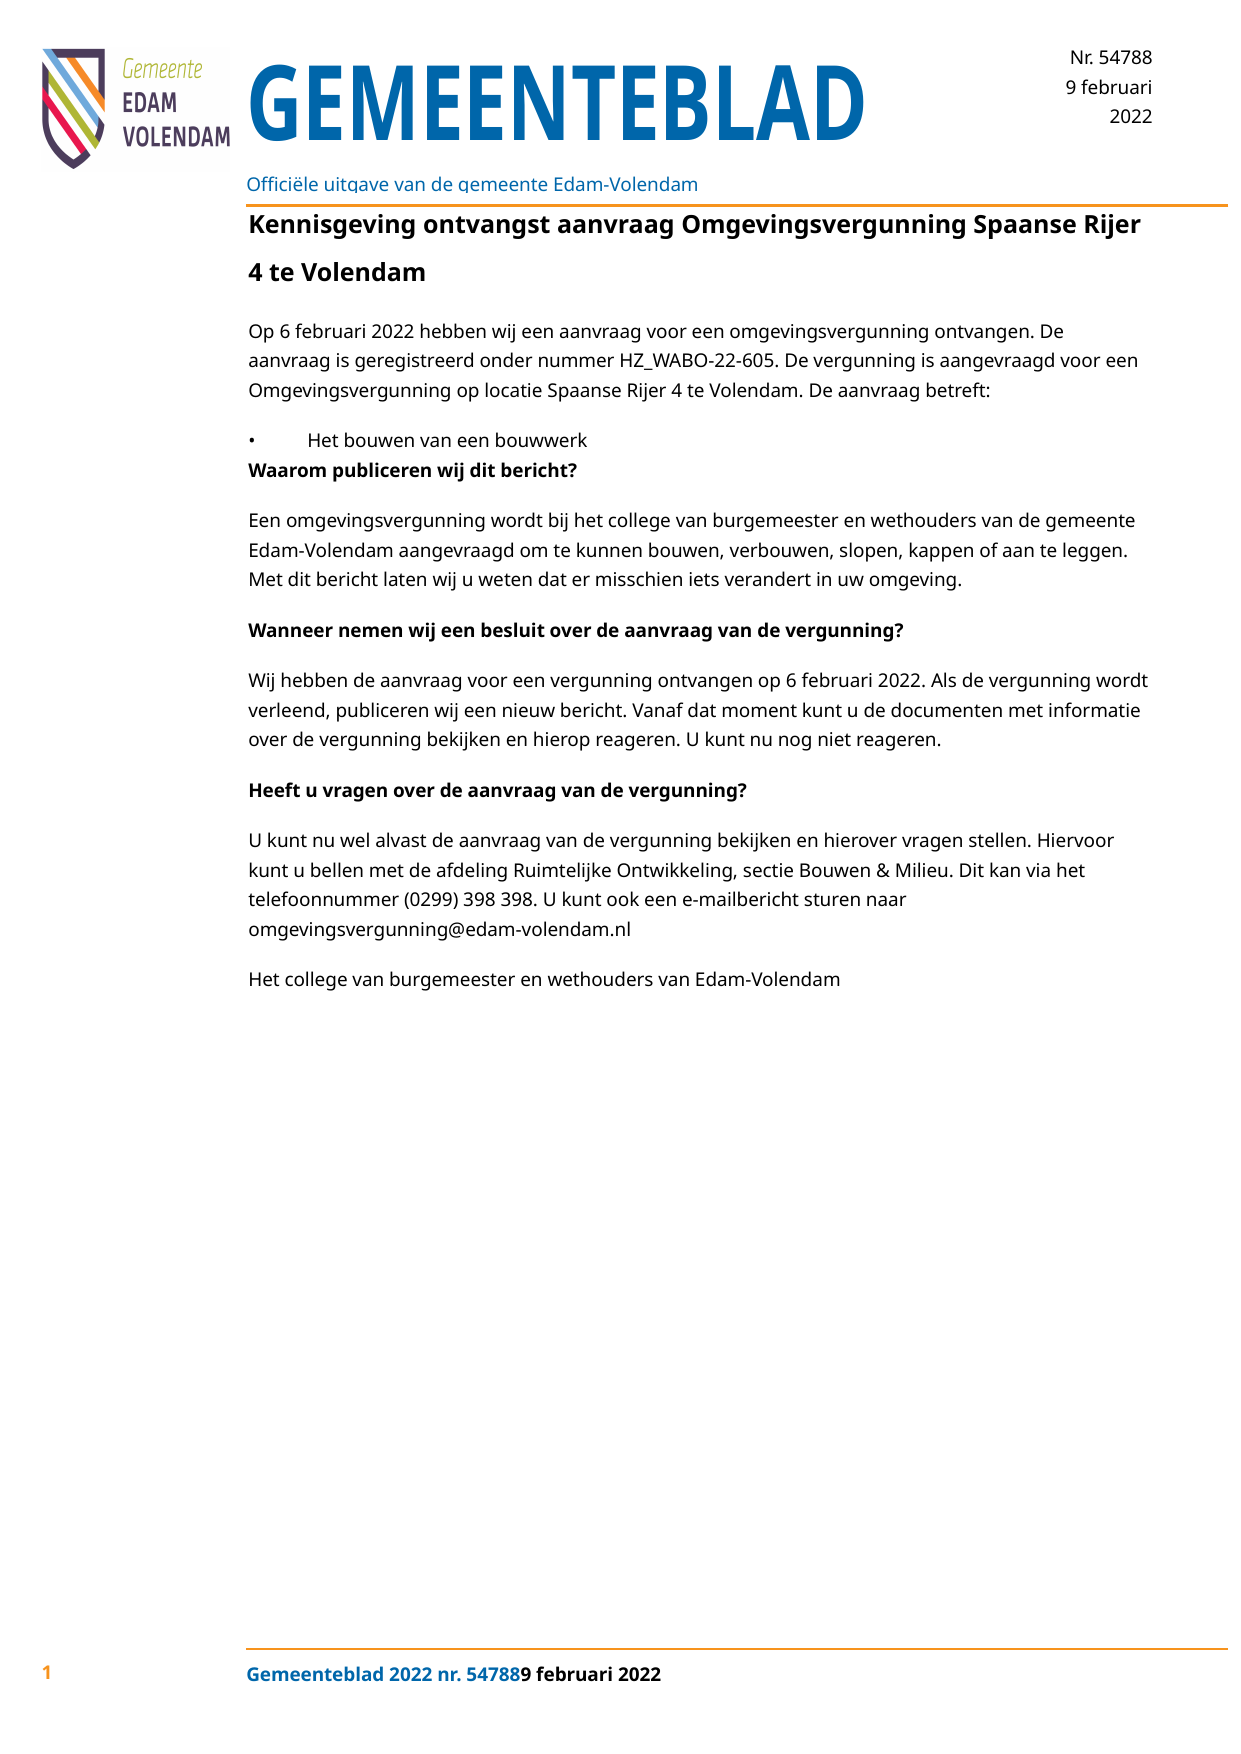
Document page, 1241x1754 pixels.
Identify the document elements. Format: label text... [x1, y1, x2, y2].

text Het college van burgemeester en wethouders van Edam-Volendam [248, 967, 1152, 992]
text Een omgevingsvergunning wordt bij het college van burgemeester en wethouders van de gemeente Edam-Volendam aangevraagd om te kunnen bouwen, verbouwen, slopen, kappen of aan te leggen. Met dit bericht laten wij u weten dat er misschien iets verandert in uw omgeving. [248, 507, 1152, 592]
text Waarom publiceren wij dit bericht? [248, 457, 1152, 483]
text Wij hebben de aanvraag voor een vergunning ontvangen op 6 februari 2022. Als de vergunning wordt verleend, publiceren wij een nieuw bericht. Vanaf dat moment kunt u de documenten met informatie over de vergunning bekijken en hierop reageren. U kunt nu nog niet reageren. [248, 667, 1152, 752]
text Kennisgeving ontvangst aanvraag Omgevingsvergunning Spaanse Rijer 4 te Volendam [248, 207, 1152, 288]
text Wanneer nemen wij een besluit over de aanvraag van de vergunning? [248, 617, 1152, 643]
text Op 6 februari 2022 hebben wij een aanvraag voor een omgevingsvergunning ontvangen. De aanvraag is geregistreerd onder nummer HZ_WABO-22-605. De vergunning is aangevraagd voor een Omgevingsvergunning op locatie Spaanse Rijer 4 te Volendam. De aanvraag betreft: [248, 318, 1152, 403]
list Het bouwen van een bouwwerk [248, 427, 1152, 453]
text U kunt nu wel alvast de aanvraag van de vergunning bekijken en hierover vragen stellen. Hiervoor kunt u bellen met de afdeling Ruimtelijke Ontwikkeling, sectie Bouwen & Milieu. Dit kan via het telefoonnummer (0299) 398 398. U kunt ook een e-mailbericht sturen naar omgevingsvergunning@edam-volendam.nl [248, 827, 1152, 942]
text Heeft u vragen over de aanvraag van de vergunning? [248, 777, 1152, 803]
picture [41, 47, 231, 172]
